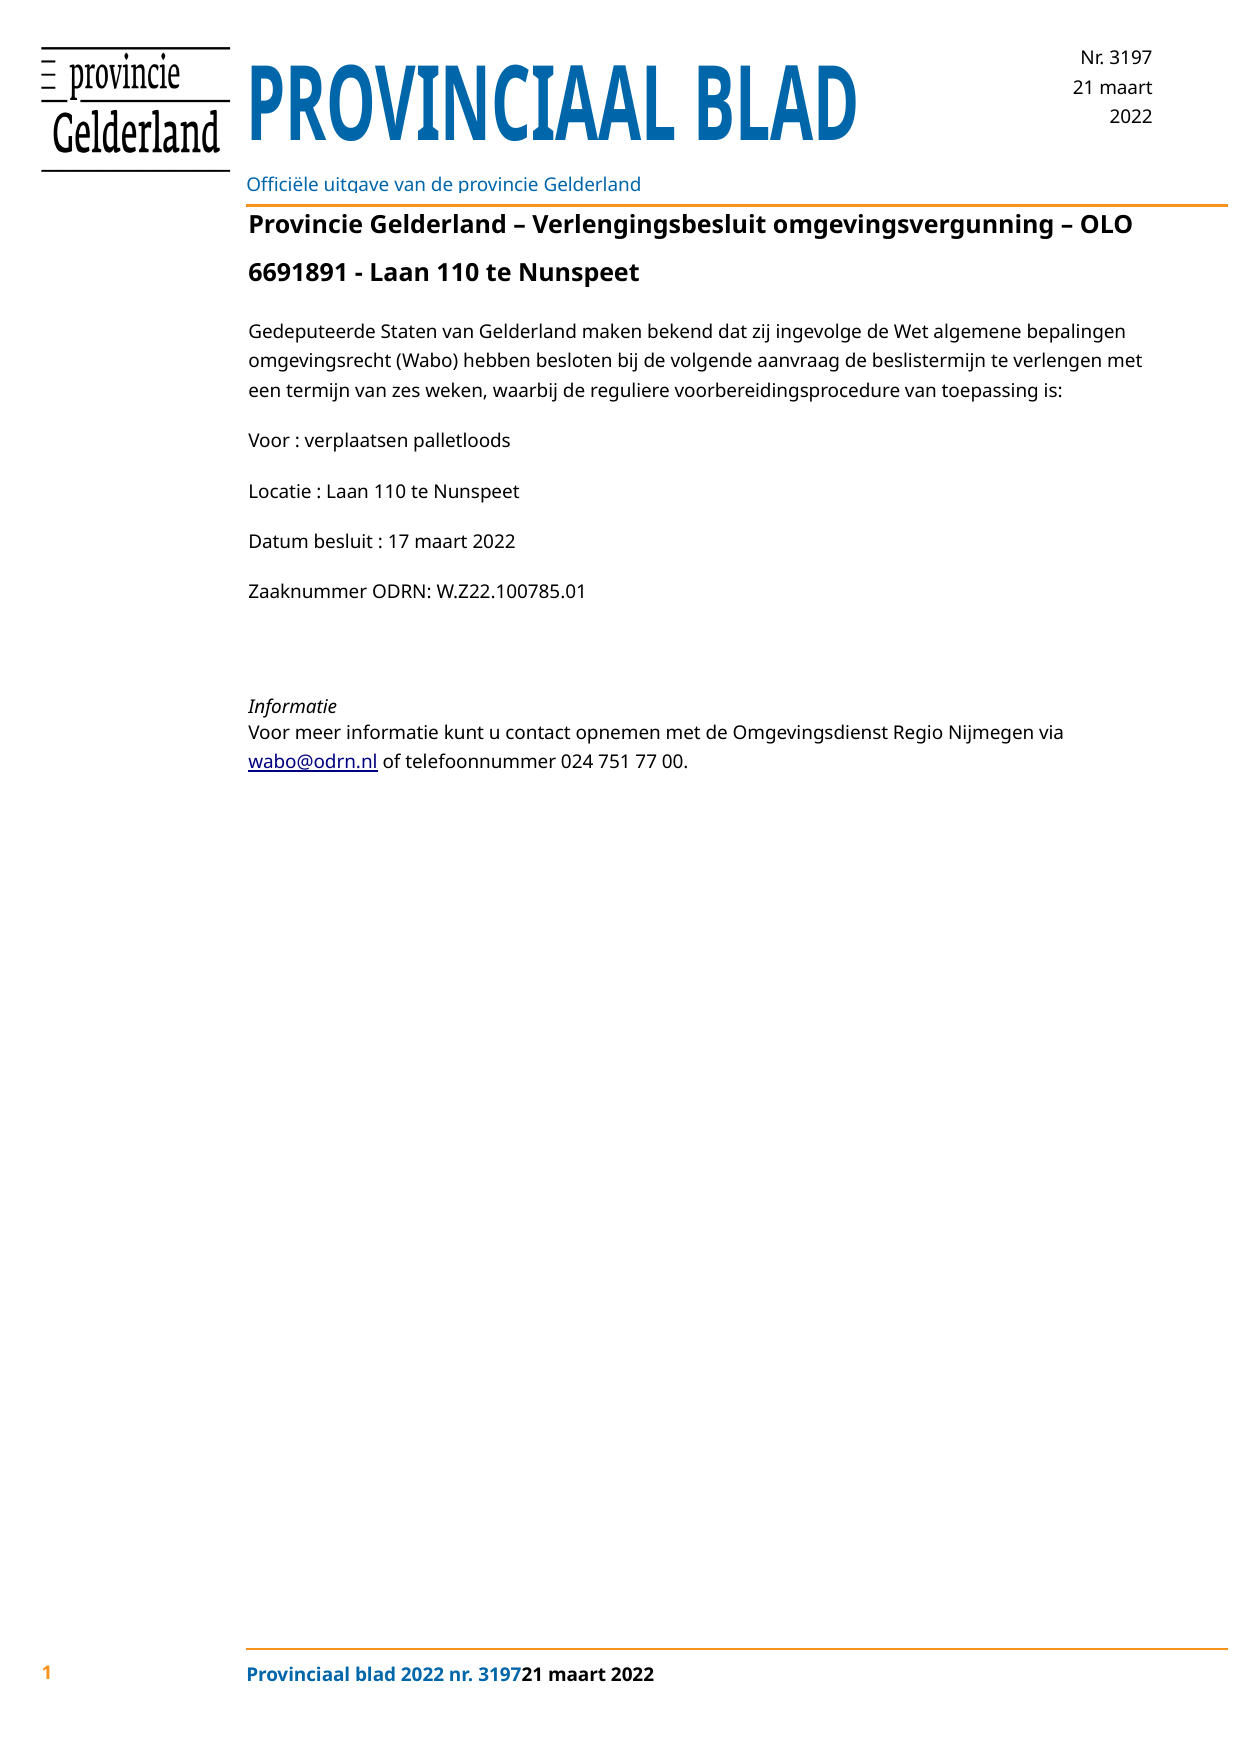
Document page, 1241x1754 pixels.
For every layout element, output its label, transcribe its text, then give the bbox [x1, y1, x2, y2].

text Voor meer informatie kunt u contact opnemen met de Omgevingsdienst Regio Nijmegen via wabo@odrn.nl of telefoonnummer 024 751 77 00. [248, 719, 1152, 774]
text Zaaknummer ODRN: W.Z22.100785.01 [248, 579, 1152, 604]
text Voor : verplaatsen palletloods [248, 427, 1152, 453]
text Provincie Gelderland – Verlengingsbesluit omgevingsvergunning – OLO 6691891 - Laan 110 te Nunspeet [248, 207, 1152, 288]
text Locatie : Laan 110 te Nunspeet [248, 478, 1152, 504]
text Gedeputeerde Staten van Gelderland maken bekend dat zij ingevolge de Wet algemene bepalingen omgevingsrecht (Wabo) hebben besloten bij de volgende aanvraag de beslistermijn te verlengen met een termijn van zes weken, waarbij de reguliere voorbereidingsprocedure van toepassing is: [248, 318, 1152, 403]
text Datum besluit : 17 maart 2022 [248, 528, 1152, 554]
text Informatie [248, 693, 1152, 719]
picture [41, 47, 231, 172]
